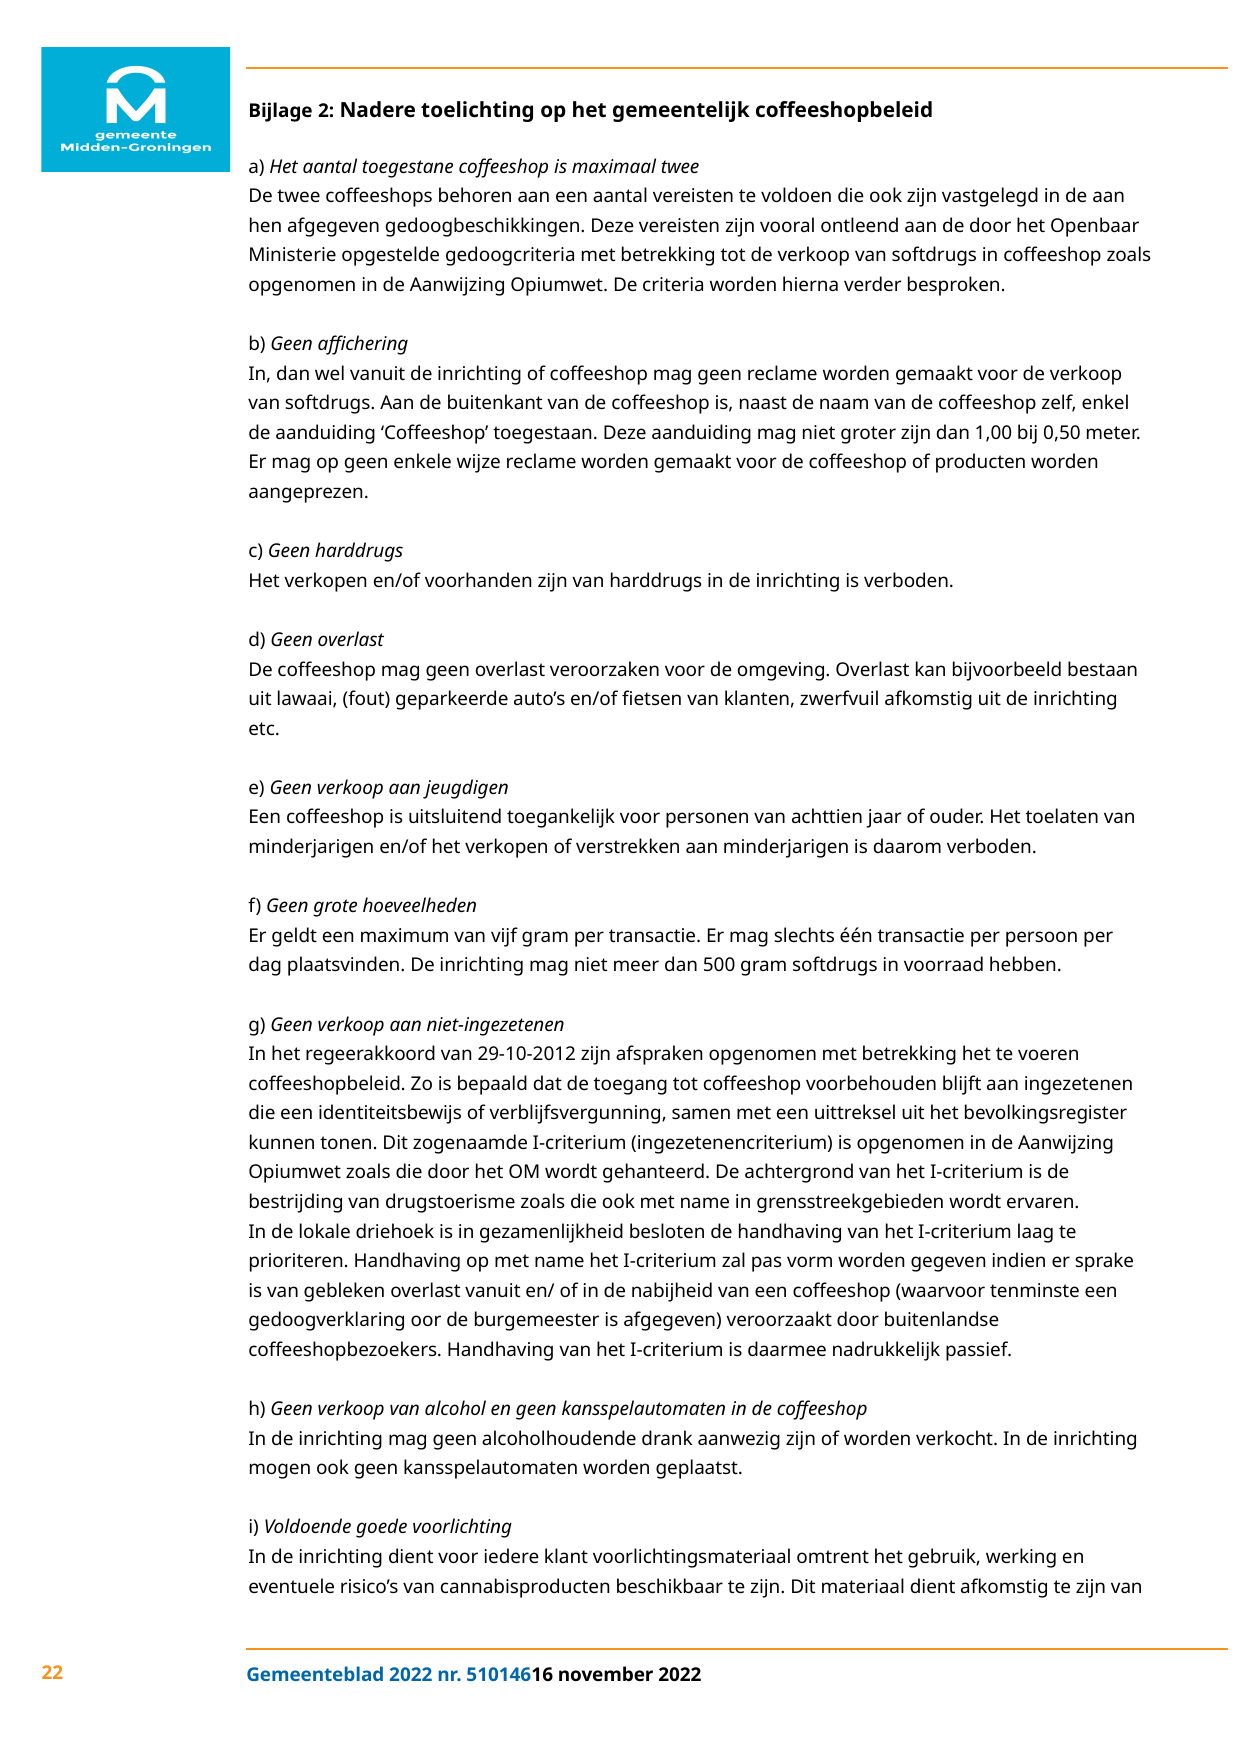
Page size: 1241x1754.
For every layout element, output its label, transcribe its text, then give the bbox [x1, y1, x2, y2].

text g) Geen verkoop aan niet-ingezetenen [248, 1011, 1152, 1037]
text Er geldt een maximum van vijf gram per transactie. Er mag slechts één transactie per persoon per dag plaatsvinden. De inrichting mag niet meer dan 500 gram softdrugs in voorraad hebben. [248, 922, 1152, 977]
text De twee coffeeshops behoren aan een aantal vereisten te voldoen die ook zijn vastgelegd in de aan hen afgegeven gedoogbeschikkingen. Deze vereisten zijn vooral ontleend aan de door het Openbaar Ministerie opgestelde gedoogcriteria met betrekking tot de verkoop van softdrugs in coffeeshop zoals opgenomen in de Aanwijzing Opiumwet. De criteria worden hierna verder besproken. [248, 182, 1152, 297]
text In de inrichting dient voor iedere klant voorlichtingsmateriaal omtrent het gebruik, werking en eventuele risico’s van cannabisproducten beschikbaar te zijn. Dit materiaal dient afkomstig te zijn van [248, 1543, 1152, 1599]
text b) Geen affichering [248, 330, 1152, 356]
text In de lokale driehoek is in gezamenlijkheid besloten de handhaving van het I-criterium laag te prioriteren. Handhaving op met name het I-criterium zal pas vorm worden gegeven indien er sprake is van gebleken overlast vanuit en/ of in de nabijheid van een coffeeshop (waarvoor tenminste een gedoogverklaring oor de burgemeester is afgegeven) veroorzaakt door buitenlandse coffeeshopbezoekers. Handhaving van het I-criterium is daarmee nadrukkelijk passief. [248, 1218, 1152, 1362]
text i) Voldoende goede voorlichting [248, 1514, 1152, 1539]
text Het verkopen en/of voorhanden zijn van harddrugs in de inrichting is verboden. [248, 567, 1152, 593]
text h) Geen verkoop van alcohol en geen kansspelautomaten in de coffeeshop [248, 1395, 1152, 1421]
text Een coffeeshop is uitsluitend toegankelijk voor personen van achttien jaar of ouder. Het toelaten van minderjarigen en/of het verkopen of verstrekken aan minderjarigen is daarom verboden. [248, 804, 1152, 859]
text In de inrichting mag geen alcoholhoudende drank aanwezig zijn of worden verkocht. In de inrichting mogen ook geen kansspelautomaten worden geplaatst. [248, 1425, 1152, 1480]
picture [184, 146, 190, 153]
text In het regeerakkoord van 29-10-2012 zijn afspraken opgenomen met betrekking het te voeren coffeeshopbeleid. Zo is bepaald dat de toegang tot coffeeshop voorbehouden blijft aan ingezetenen die een identiteitsbewijs of verblijfsvergunning, samen met een uittreksel uit het bevolkingsregister kunnen tonen. Dit zogenaamde I-criterium (ingezetenencriterium) is opgenomen in de Aanwijzing Opiumwet zoals die door het OM wordt gehanteerd. De achtergrond van het I-criterium is de bestrijding van drugstoerisme zoals die ook met name in grensstreekgebieden wordt ervaren. [248, 1040, 1152, 1214]
text Bijlage 2: Nadere toelichting op het gemeentelijk coffeeshopbeleid [248, 95, 1152, 123]
text a) Het aantal toegestane coffeeshop is maximaal twee [248, 153, 1152, 179]
text De coffeeshop mag geen overlast veroorzaken voor de omgeving. Overlast kan bijvoorbeeld bestaan uit lawaai, (fout) geparkeerde auto’s en/of fietsen van klanten, zwerfvuil afkomstig uit de inrichting etc. [248, 656, 1152, 741]
text c) Geen harddrugs [248, 537, 1152, 563]
text e) Geen verkoop aan jeugdigen [248, 774, 1152, 800]
text f) Geen grote hoeveelheden [248, 892, 1152, 918]
picture [107, 89, 165, 122]
text d) Geen overlast [248, 626, 1152, 652]
text In, dan wel vanuit de inrichting of coffeeshop mag geen reclame worden gemaakt voor de verkoop van softdrugs. Aan de buitenkant van de coffeeshop is, naast de naam van de coffeeshop zelf, enkel de aanduiding ‘Coffeeshop’ toegestaan. Deze aanduiding mag niet groter zijn dan 1,00 bij 0,50 meter. Er mag op geen enkele wijze reclame worden gemaakt voor de coffeeshop of producten worden aangeprezen. [248, 360, 1152, 504]
picture [108, 66, 164, 82]
